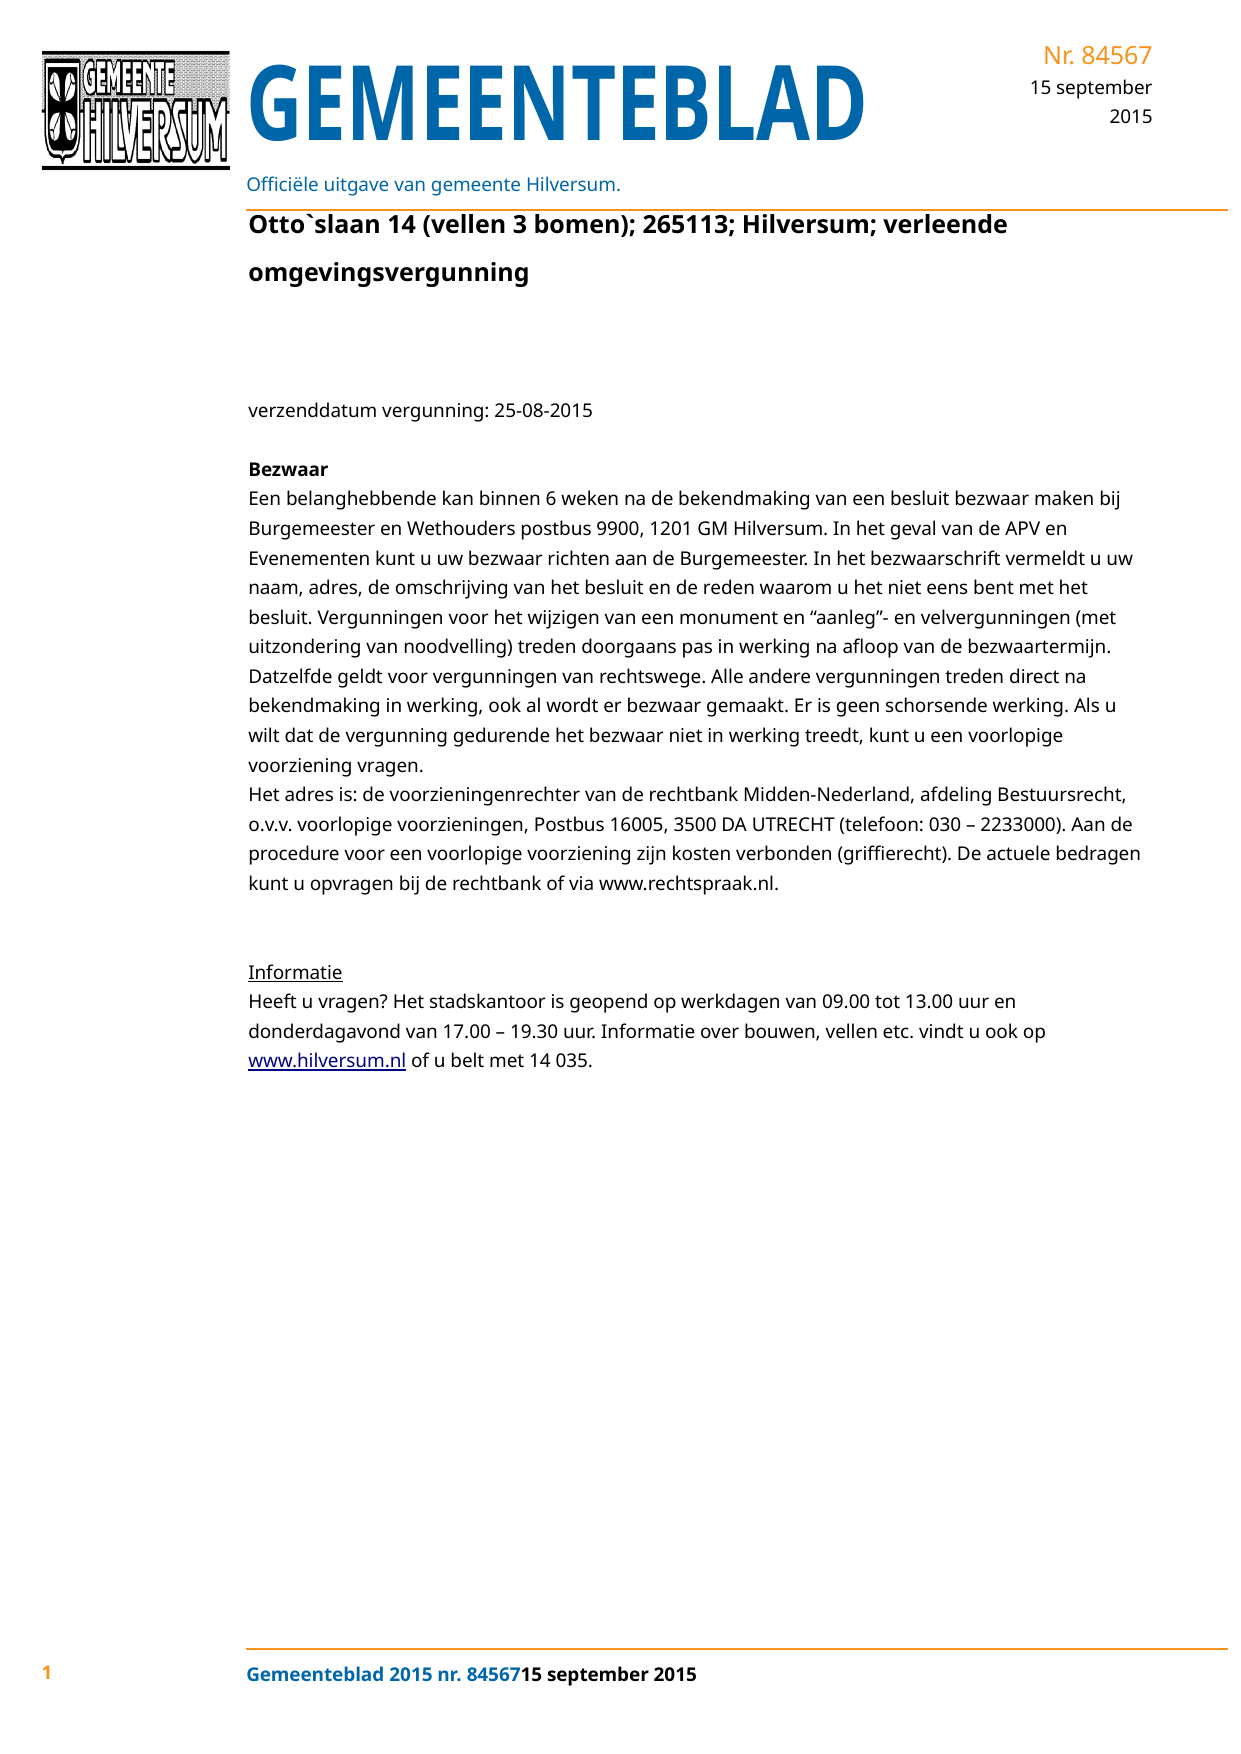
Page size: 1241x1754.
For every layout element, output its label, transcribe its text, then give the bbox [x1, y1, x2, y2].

picture [41, 47, 231, 172]
text Informatie [248, 959, 1152, 984]
text Het adres is: de voorzieningenrechter van de rechtbank Midden-Nederland, afdeling Bestuursrecht, o.v.v. voorlopige voorzieningen, Postbus 16005, 3500 DA UTRECHT (telefoon: 030 – 2233000). Aan de procedure voor een voorlopige voorziening zijn kosten verbonden (griffierecht). De actuele bedragen kunt u opvragen bij de rechtbank of via www.rechtspraak.nl. [248, 781, 1152, 896]
text Bezwaar [248, 456, 1152, 482]
text Een belanghebbende kan binnen 6 weken na de bekendmaking van een besluit bezwaar maken bij Burgemeester en Wethouders postbus 9900, 1201 GM Hilversum. In het geval van de APV en Evenementen kunt u uw bezwaar richten aan de Burgemeester. In het bezwaarschrift vermeldt u uw naam, adres, de omschrijving van het besluit en de reden waarom u het niet eens bent met het besluit. Vergunningen voor het wijzigen van een monument en “aanleg”- en velvergunningen (met uitzondering van noodvelling) treden doorgaans pas in werking na afloop van de bezwaartermijn. Datzelfde geldt voor vergunningen van rechtswege. Alle andere vergunningen treden direct na bekendmaking in werking, ook al wordt er bezwaar gemaakt. Er is geen schorsende werking. Als u wilt dat de vergunning gedurende het bezwaar niet in werking treedt, kunt u een voorlopige voorziening vragen. [248, 486, 1152, 777]
text Otto`slaan 14 (vellen 3 bomen); 265113; Hilversum; verleende omgevingsvergunning [248, 211, 1152, 288]
text Heeft u vragen? Het stadskantoor is geopend op werkdagen van 09.00 tot 13.00 uur en donderdagavond van 17.00 – 19.30 uur. Informatie over bouwen, vellen etc. vindt u ook op www.hilversum.nl of u belt met 14 035. [248, 988, 1152, 1073]
text verzenddatum vergunning: 25-08-2015 [248, 397, 1152, 422]
